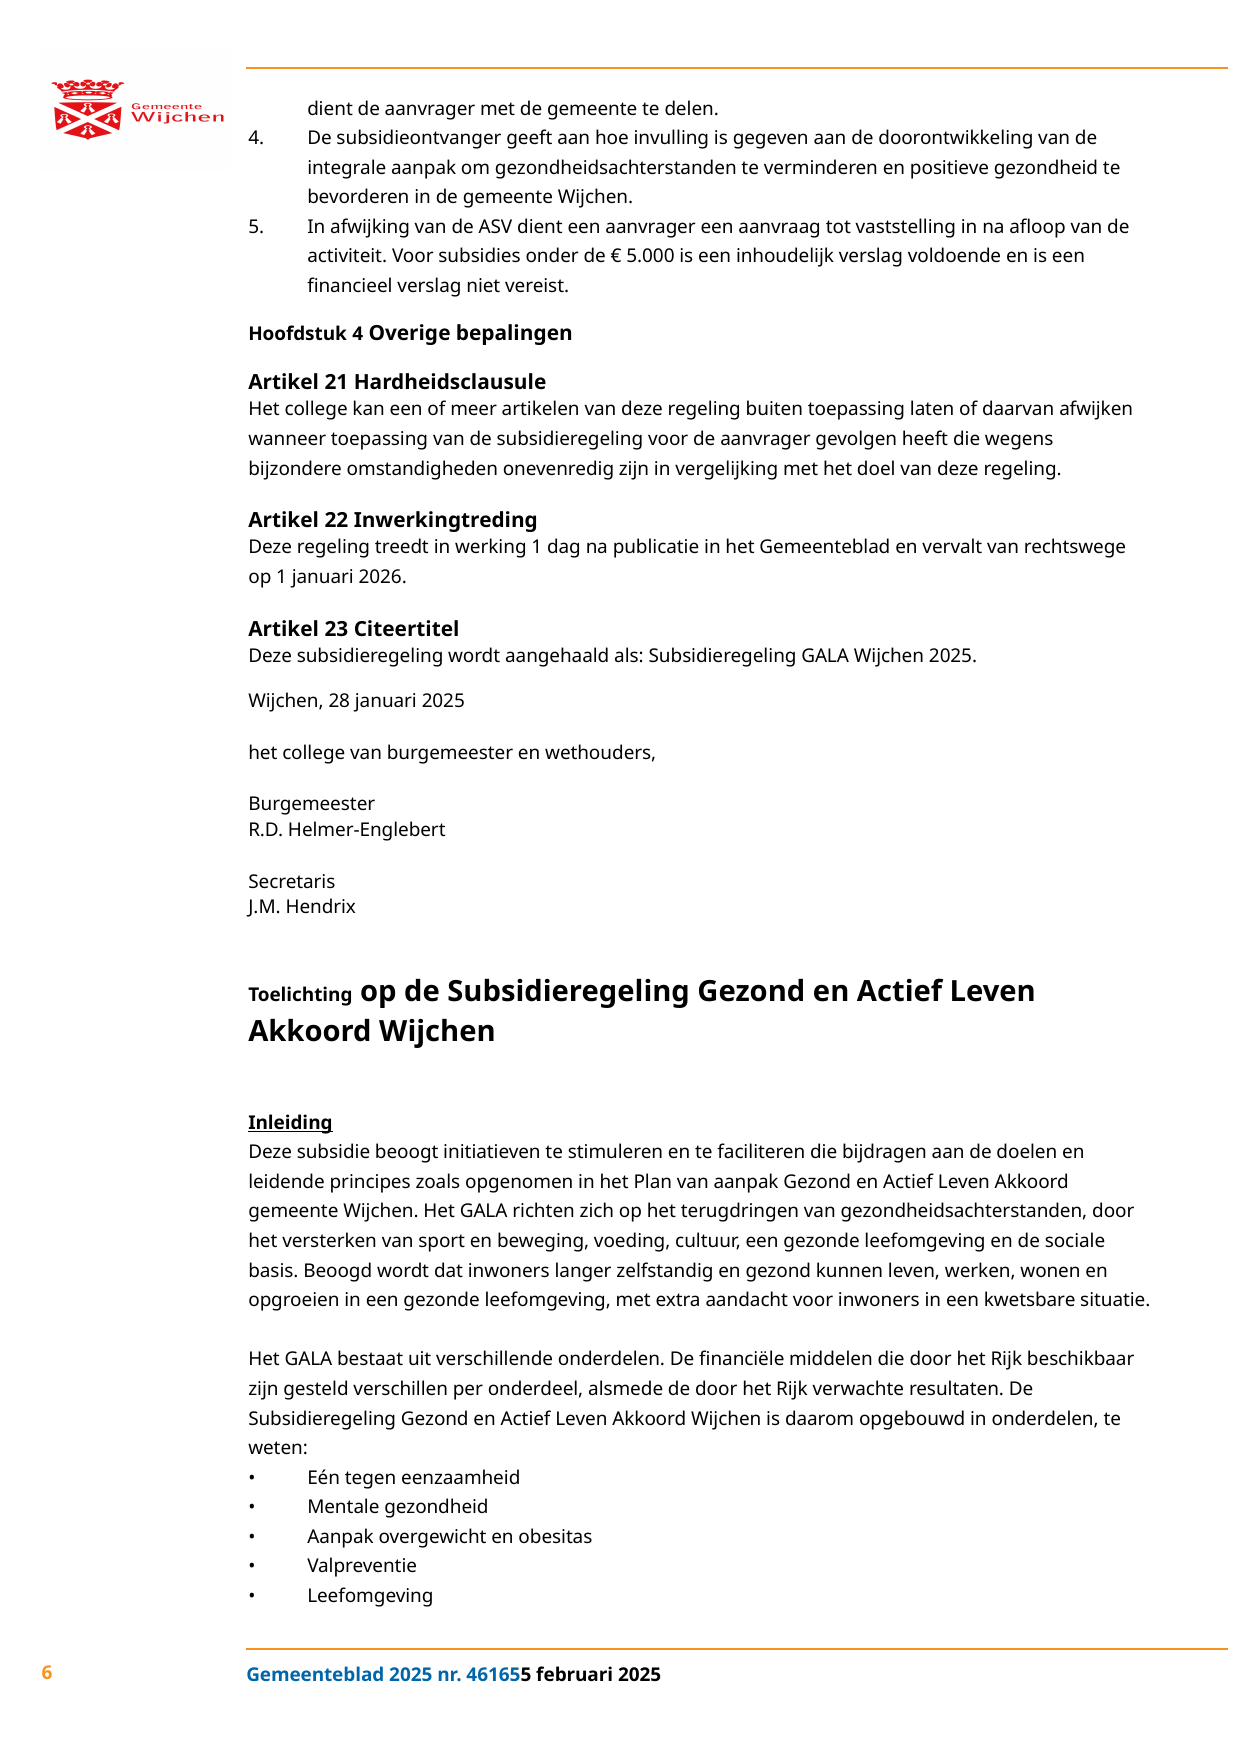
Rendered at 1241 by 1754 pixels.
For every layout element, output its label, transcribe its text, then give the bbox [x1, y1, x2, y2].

list De subsidieontvanger geeft aan hoe invulling is gegeven aan de doorontwikkeling van de integrale aanpak om gezondheidsachterstanden te verminderen en positieve gezondheid te bevorderen in de gemeente Wijchen. [248, 124, 1152, 209]
text Burgemeester [248, 791, 1152, 816]
text Deze regeling treedt in werking 1 dag na publicatie in het Gemeenteblad en vervalt van rechtswege op 1 januari 2026. [248, 534, 1152, 589]
list dient de aanvrager met de gemeente te delen. [248, 95, 1152, 121]
text Het college kan een of meer artikelen van deze regeling buiten toepassing laten of daarvan afwijken wanneer toepassing van de subsidieregeling voor de aanvrager gevolgen heeft die wegens bijzondere omstandigheden onevenredig zijn in vergelijking met het doel van deze regeling. [248, 396, 1152, 481]
text Wijchen, 28 januari 2025 [248, 688, 1152, 713]
text Secretaris [248, 868, 1152, 893]
text Het GALA bestaat uit verschillende onderdelen. De financiële middelen die door het Rijk beschikbaar zijn gesteld verschillen per onderdeel, alsmede de door het Rijk verwachte resultaten. De Subsidieregeling Gezond en Actief Leven Akkoord Wijchen is daarom opgebouwd in onderdelen, te weten: [248, 1346, 1152, 1460]
text Artikel 22 Inwerkingtreding [248, 505, 1152, 534]
text Deze subsidie beoogt initiatieven te stimuleren en te faciliteren die bijdragen aan de doelen en leidende principes zoals opgenomen in het Plan van aanpak Gezond en Actief Leven Akkoord gemeente Wijchen. Het GALA richten zich op het terugdringen van gezondheidsachterstanden, door het versterken van sport en beweging, voeding, cultuur, een gezonde leefomgeving en de sociale basis. Beoogd wordt dat inwoners langer zelfstandig en gezond kunnen leven, werken, wonen en opgroeien in een gezonde leefomgeving, met extra aandacht voor inwoners in een kwetsbare situatie. [248, 1138, 1152, 1312]
list Eén tegen eenzaamheid [248, 1464, 1152, 1489]
text het college van burgemeester en wethouders, [248, 739, 1152, 765]
text Inleiding [248, 1109, 1152, 1134]
text Hoofdstuk 4 Overige bepalingen [248, 318, 1152, 346]
list Valpreventie [248, 1553, 1152, 1578]
text R.D. Helmer-Englebert [248, 816, 1152, 842]
list Mentale gezondheid [248, 1493, 1152, 1519]
list In afwijking van de ASV dient een aanvrager een aanvraag tot vaststelling in na afloop van de activiteit. Voor subsidies onder de € 5.000 is een inhoudelijk verslag voldoende en is een financieel verslag niet vereist. [248, 213, 1152, 298]
picture [41, 47, 231, 172]
text Deze subsidieregeling wordt aangehaald als: Subsidieregeling GALA Wijchen 2025. [248, 642, 1152, 668]
text J.M. Hendrix [248, 893, 1152, 919]
text Artikel 21 Hardheidsclausule [248, 367, 1152, 396]
text Toelichting op de Subsidieregeling Gezond en Actief Leven Akkoord Wijchen [248, 971, 1152, 1050]
list Aanpak overgewicht en obesitas [248, 1523, 1152, 1549]
list Leefomgeving [248, 1582, 1152, 1608]
text Artikel 23 Citeertitel [248, 614, 1152, 642]
